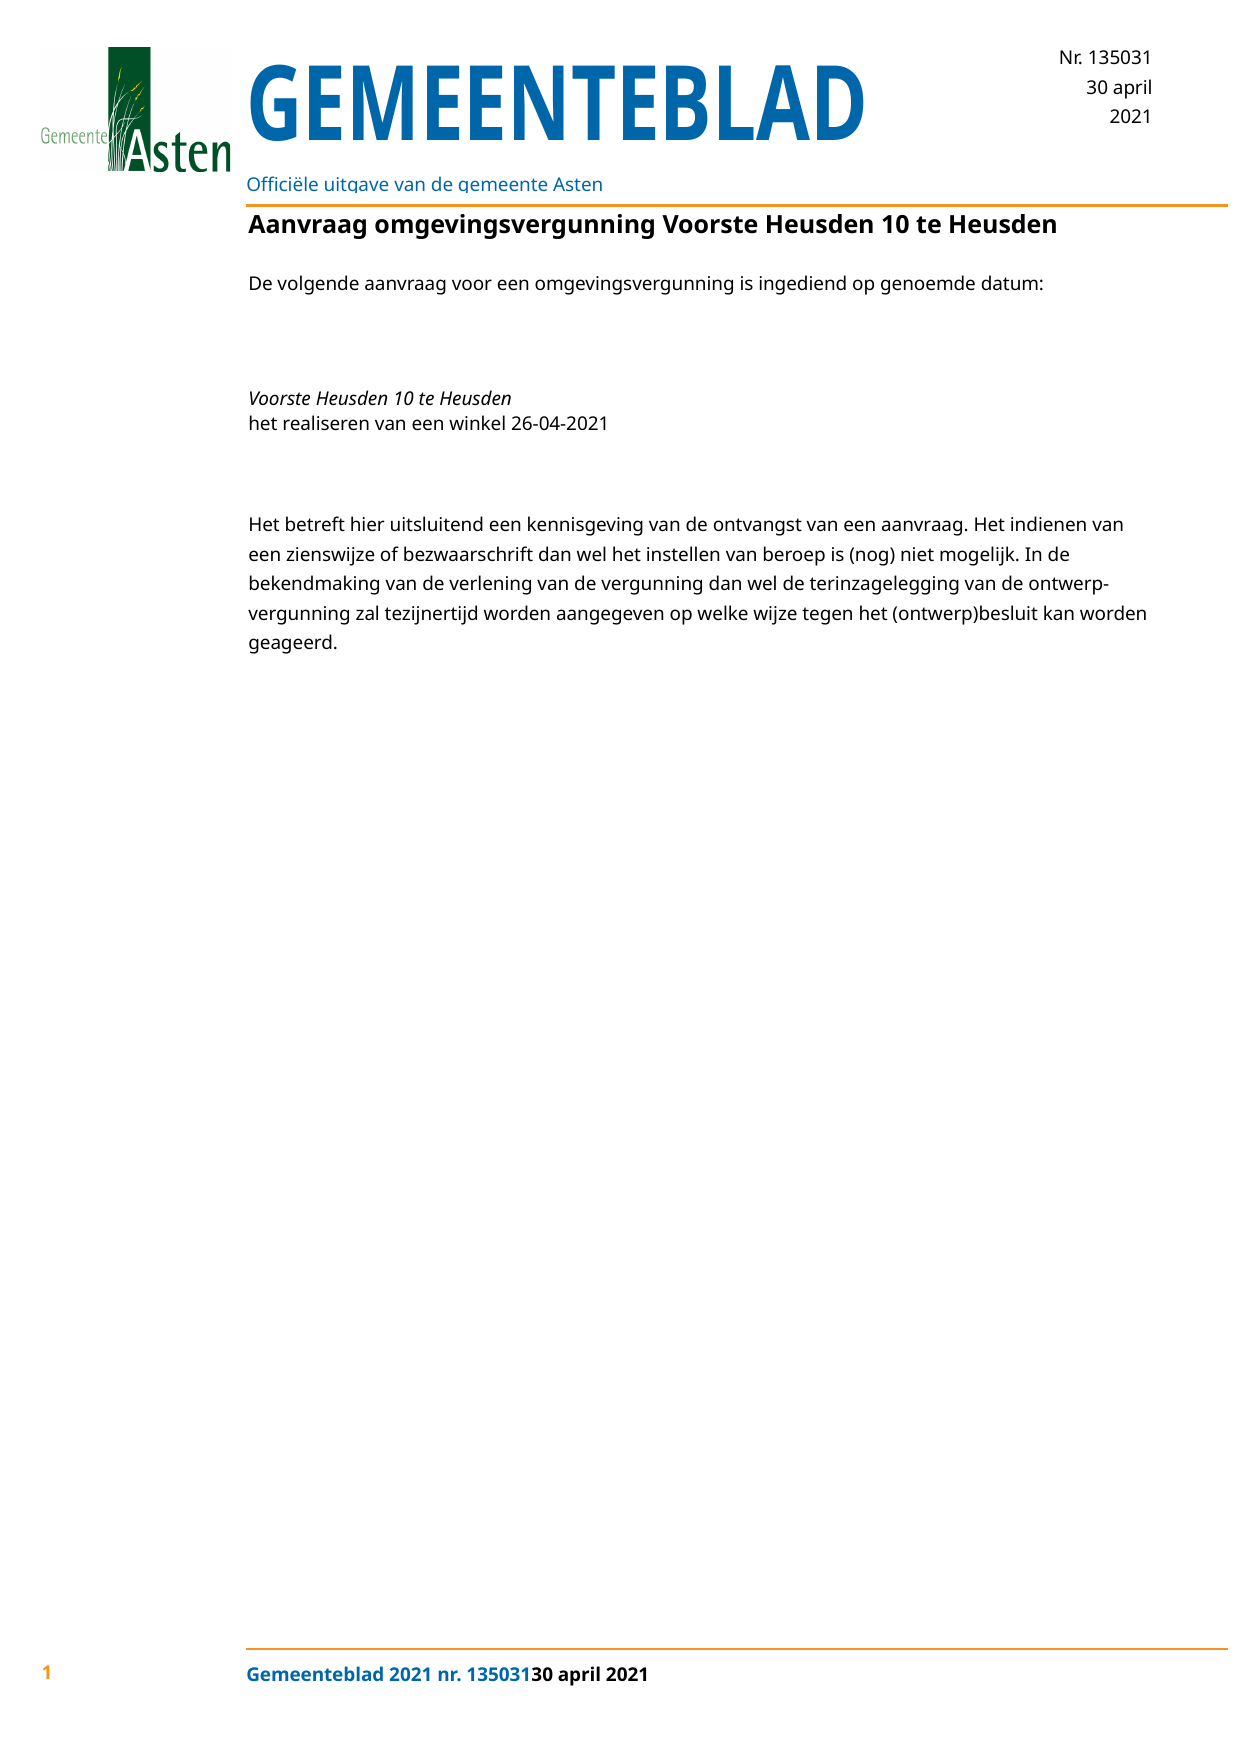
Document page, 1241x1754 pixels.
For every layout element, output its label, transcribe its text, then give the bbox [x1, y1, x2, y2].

text Voorste Heusden 10 te Heusden [248, 385, 1152, 410]
text het realiseren van een winkel 26-04-2021 [248, 410, 1152, 436]
text De volgende aanvraag voor een omgevingsvergunning is ingediend op genoemde datum: [248, 270, 1152, 296]
text Het betreft hier uitsluitend een kennisgeving van de ontvangst van een aanvraag. Het indienen van een zienswijze of bezwaarschrift dan wel het instellen van beroep is (nog) niet mogelijk. In de bekendmaking van de verlening van de vergunning dan wel de terinzagelegging van de ontwerp-vergunning zal tezijnertijd worden aangegeven op welke wijze tegen het (ontwerp)besluit kan worden geageerd. [248, 511, 1152, 655]
text Aanvraag omgevingsvergunning Voorste Heusden 10 te Heusden [248, 207, 1152, 241]
picture [41, 47, 231, 172]
